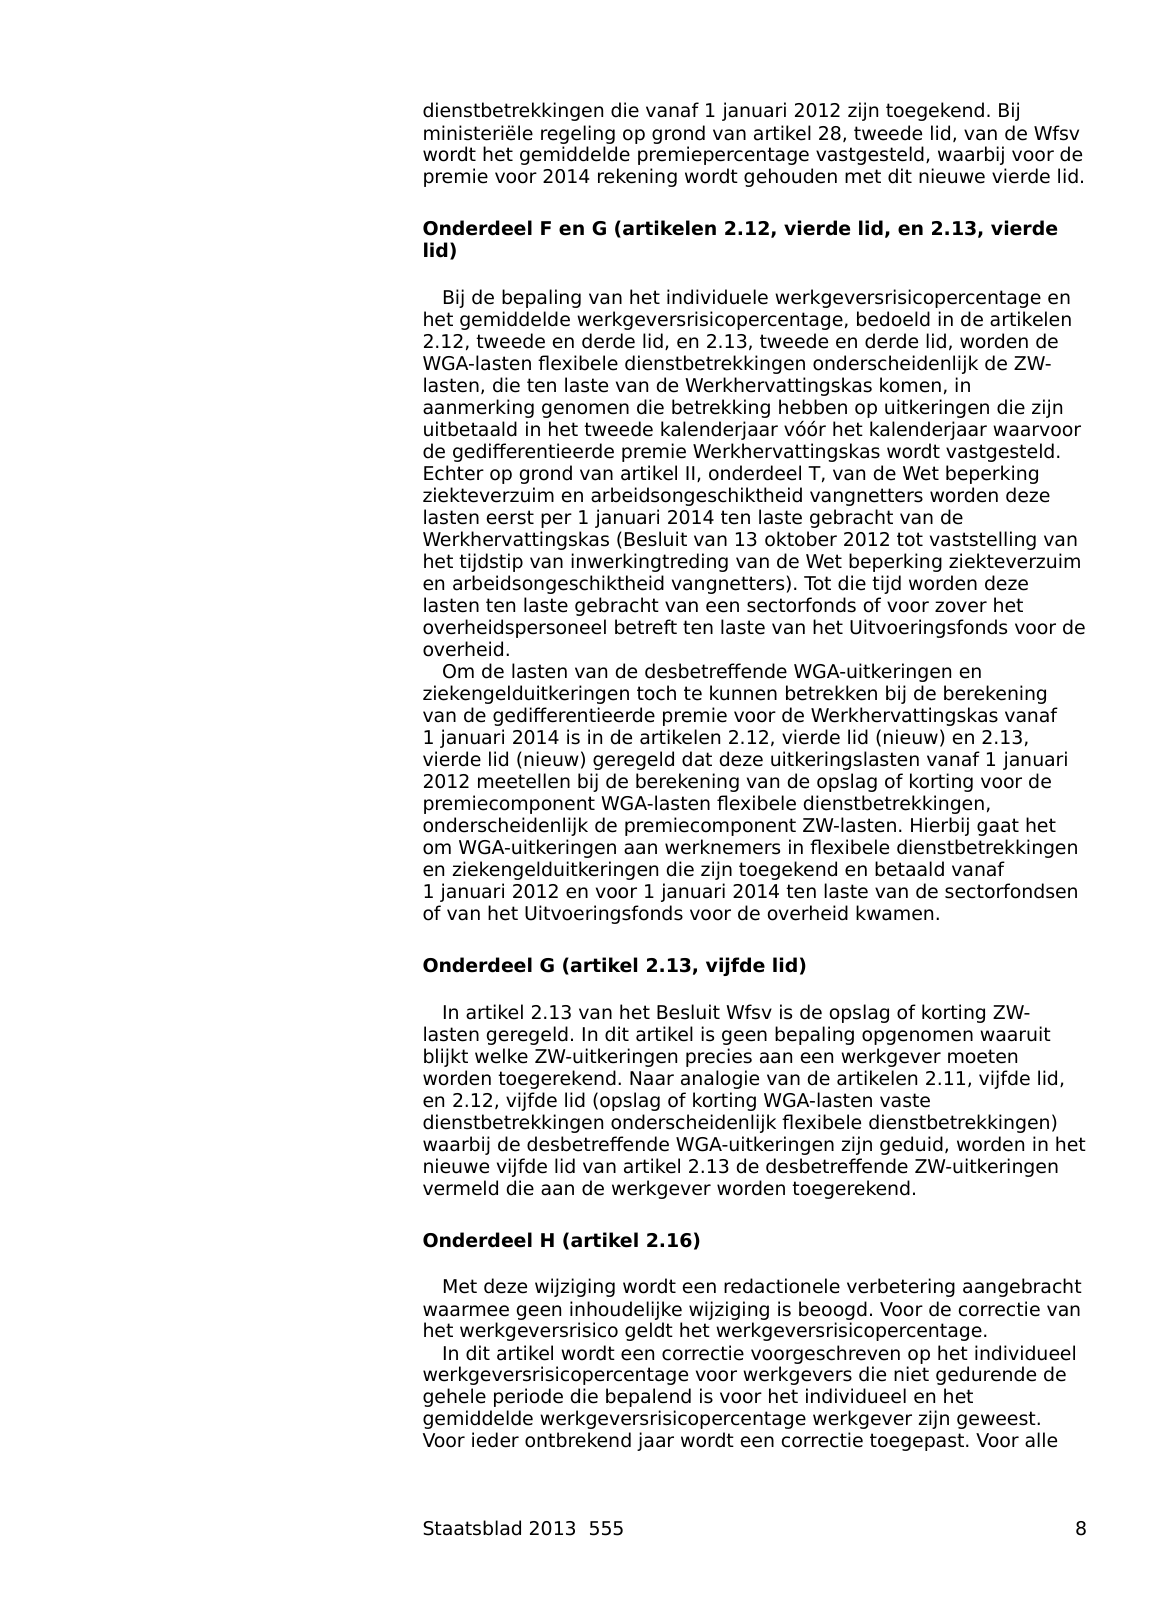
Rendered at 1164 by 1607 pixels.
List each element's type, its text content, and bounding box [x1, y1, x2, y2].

text In dit artikel wordt een correctie voorgeschreven op het individueel werkgeversrisicopercentage voor werkgevers die niet gedurende de gehele periode die bepalend is voor het individueel en het gemiddelde werkgeversrisicopercentage werkgever zijn geweest. Voor ieder ontbrekend jaar wordt een correctie toegepast. Voor alle [422, 1342, 1087, 1452]
text Om de lasten van de desbetreffende WGA-uitkeringen en ziekengelduitkeringen toch te kunnen betrekken bij de berekening van de gedifferentieerde premie voor de Werkhervattingskas vanaf 1 januari 2014 is in de artikelen 2.12, vierde lid (nieuw) en 2.13, vierde lid (nieuw) geregeld dat deze uitkeringslasten vanaf 1 januari 2012 meetellen bij de berekening van de opslag of korting voor de premiecomponent WGA-lasten flexibele dienstbetrekkingen, onderscheidenlijk de premiecomponent ZW-lasten. Hierbij gaat het om WGA-uitkeringen aan werknemers in flexibele dienstbetrekkingen en ziekengelduitkeringen die zijn toegekend en betaald vanaf 1 januari 2012 en voor 1 januari 2014 ten laste van de sectorfondsen of van het Uitvoeringsfonds voor de overheid kwamen. [422, 661, 1087, 925]
subtitle Onderdeel G (artikel 2.13, vijfde lid) [422, 955, 1087, 977]
text In artikel 2.13 van het Besluit Wfsv is de opslag of korting ZW-lasten geregeld. In dit artikel is geen bepaling opgenomen waaruit blijkt welke ZW-uitkeringen precies aan een werkgever moeten worden toegerekend. Naar analogie van de artikelen 2.11, vijfde lid, en 2.12, vijfde lid (opslag of korting WGA-lasten vaste dienstbetrekkingen onderscheidenlijk flexibele dienstbetrekkingen) waarbij de desbetreffende WGA-uitkeringen zijn geduid, worden in het nieuwe vijfde lid van artikel 2.13 de desbetreffende ZW-uitkeringen vermeld die aan de werkgever worden toegerekend. [422, 1002, 1087, 1199]
text Met deze wijziging wordt een redactionele verbetering aangebracht waarmee geen inhoudelijke wijziging is beoogd. Voor de correctie van het werkgeversrisico geldt het werkgeversrisicopercentage. [422, 1276, 1087, 1342]
text Bij de bepaling van het individuele werkgeversrisicopercentage en het gemiddelde werkgeversrisicopercentage, bedoeld in de artikelen 2.12, tweede en derde lid, en 2.13, tweede en derde lid, worden de WGA-lasten flexibele dienstbetrekkingen onderscheidenlijk de ZW-lasten, die ten laste van de Werkhervattingskas komen, in aanmerking genomen die betrekking hebben op uitkeringen die zijn uitbetaald in het tweede kalenderjaar vóór het kalenderjaar waarvoor de gedifferentieerde premie Werkhervattingskas wordt vastgesteld. Echter op grond van artikel II, onderdeel T, van de Wet beperking ziekteverzuim en arbeidsongeschiktheid vangnetters worden deze lasten eerst per 1 januari 2014 ten laste gebracht van de Werkhervattingskas (Besluit van 13 oktober 2012 tot vaststelling van het tijdstip van inwerkingtreding van de Wet beperking ziekteverzuim en arbeidsongeschiktheid vangnetters). Tot die tijd worden deze lasten ten laste gebracht van een sectorfonds of voor zover het overheidspersoneel betreft ten laste van het Uitvoeringsfonds voor de overheid. [422, 287, 1087, 661]
subtitle Onderdeel F en G (artikelen 2.12, vierde lid, en 2.13, vierde lid) [422, 218, 1087, 262]
text dienstbetrekkingen die vanaf 1 januari 2012 zijn toegekend. Bij ministeriële regeling op grond van artikel 28, tweede lid, van de Wfsv wordt het gemiddelde premiepercentage vastgesteld, waarbij voor de premie voor 2014 rekening wordt gehouden met dit nieuwe vierde lid. [422, 100, 1087, 188]
subtitle Onderdeel H (artikel 2.16) [422, 1229, 1087, 1251]
